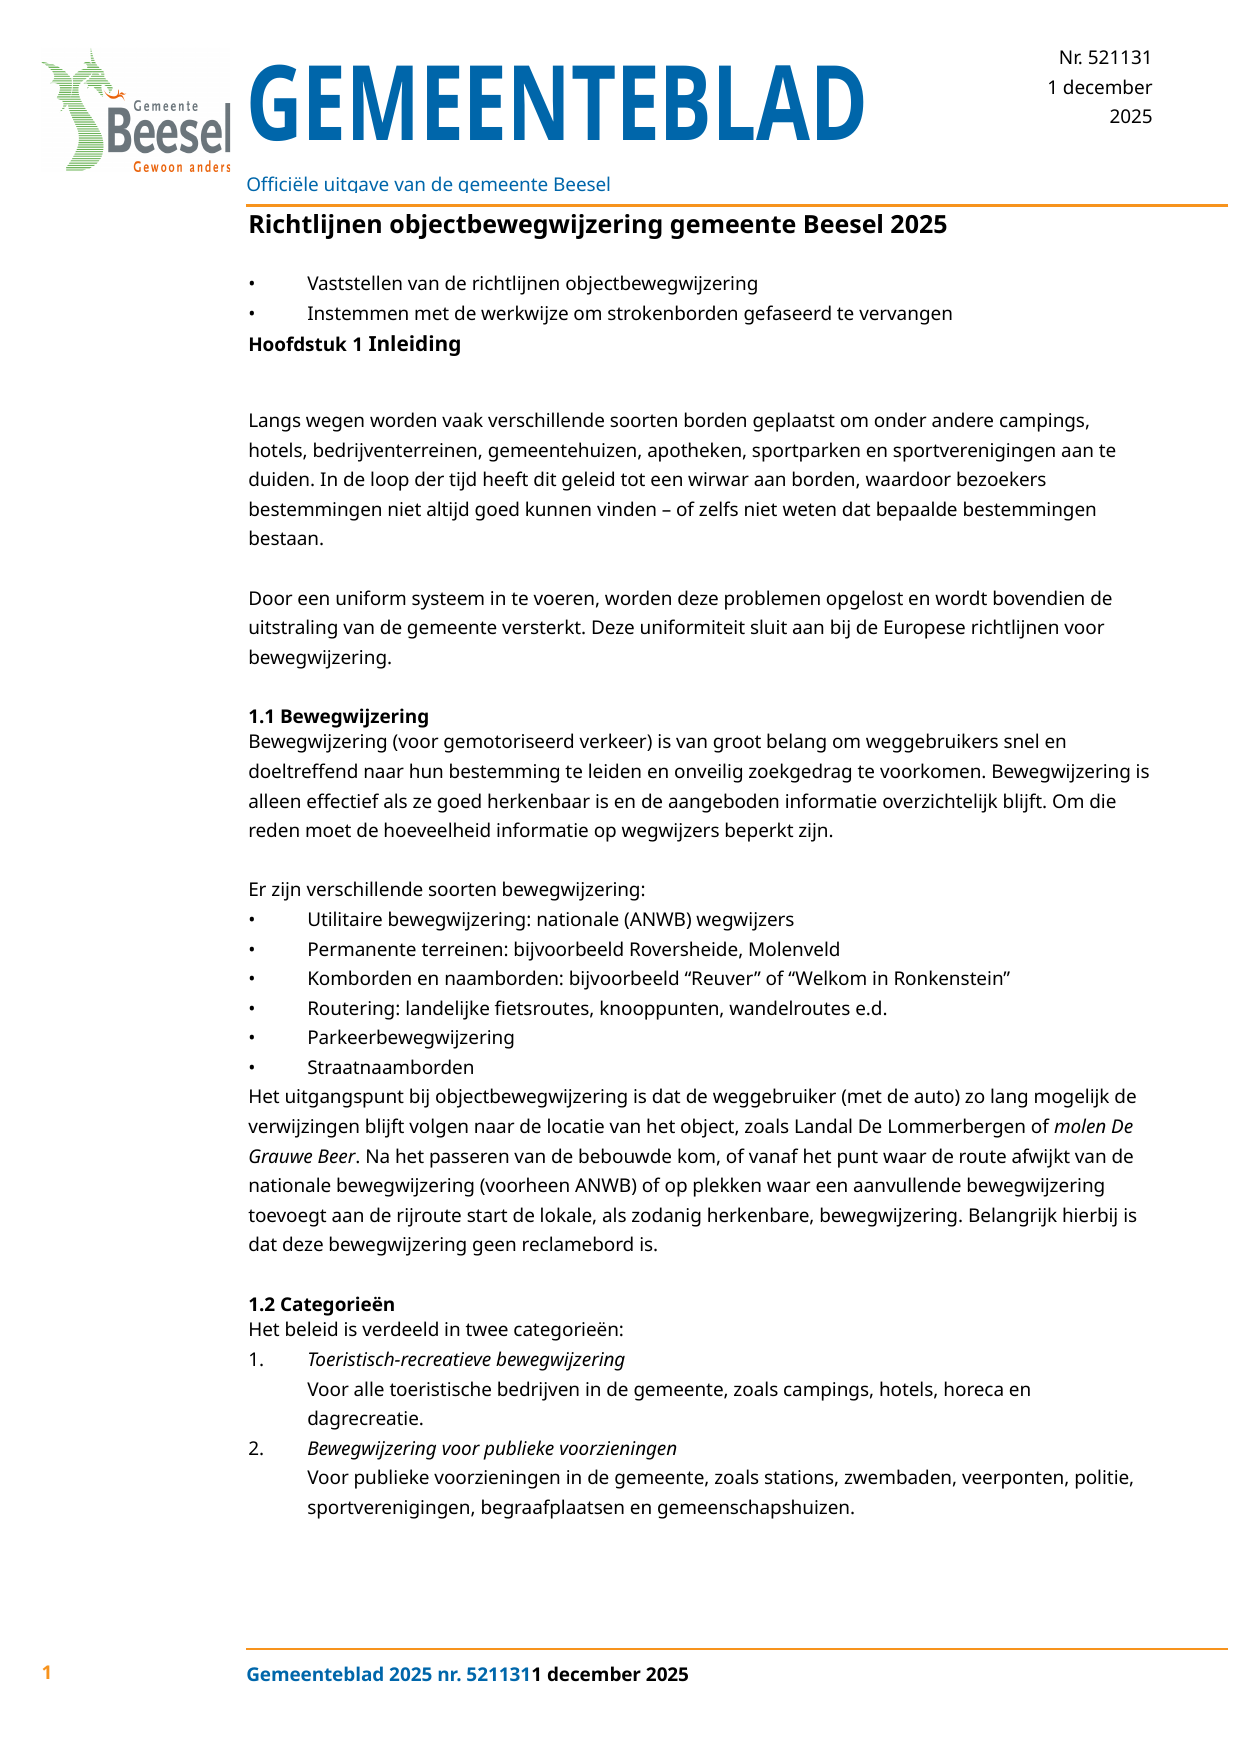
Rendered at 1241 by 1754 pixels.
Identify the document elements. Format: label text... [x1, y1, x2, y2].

text Door een uniform systeem in te voeren, worden deze problemen opgelost en wordt bovendien de uitstraling van de gemeente versterkt. Deze uniformiteit sluit aan bij de Europese richtlijnen voor bewegwijzering. [248, 585, 1152, 669]
picture [41, 47, 231, 172]
text Het uitgangspunt bij objectbewegwijzering is dat de weggebruiker (met de auto) zo lang mogelijk de verwijzingen blijft volgen naar de locatie van het object, zoals Landal De Lommerbergen of molen De Grauwe Beer. Na het passeren van de bebouwde kom, of vanaf het punt waar de route afwijkt van de nationale bewegwijzering (voorheen ANWB) of op plekken waar een aanvullende bewegwijzering toevoegt aan de rijroute start de lokale, als zodanig herkenbare, bewegwijzering. Belangrijk hierbij is dat deze bewegwijzering geen reclamebord is. [248, 1084, 1152, 1257]
list Straatnaamborden [248, 1054, 1152, 1080]
list Voor alle toeristische bedrijven in de gemeente, zoals campings, hotels, horeca en dagrecreatie. [248, 1376, 1152, 1431]
list Parkeerbewegwijzering [248, 1024, 1152, 1050]
list Utilitaire bewegwijzering: nationale (ANWB) wegwijzers [248, 906, 1152, 932]
list Voor publieke voorzieningen in de gemeente, zoals stations, zwembaden, veerponten, politie, sportverenigingen, begraafplaatsen en gemeenschapshuizen. [248, 1464, 1152, 1520]
list Vaststellen van de richtlijnen objectbewegwijzering [248, 270, 1152, 296]
list Komborden en naamborden: bijvoorbeeld “Reuver” of “Welkom in Ronkenstein” [248, 965, 1152, 991]
text 1.1 Bewegwijzering [248, 703, 1152, 729]
text Het beleid is verdeeld in twee categorieën: [248, 1317, 1152, 1342]
text Hoofdstuk 1 Inleiding [248, 329, 1152, 358]
list Toeristisch-recreatieve bewegwijzering [248, 1346, 1152, 1372]
text Bewegwijzering (voor gemotoriseerd verkeer) is van groot belang om weggebruikers snel en doeltreffend naar hun bestemming te leiden en onveilig zoekgedrag te voorkomen. Bewegwijzering is alleen effectief als ze goed herkenbaar is en de aangeboden informatie overzichtelijk blijft. Om die reden moet de hoeveelheid informatie op wegwijzers beperkt zijn. [248, 729, 1152, 843]
text Richtlijnen objectbewegwijzering gemeente Beesel 2025 [248, 207, 1152, 241]
text Er zijn verschillende soorten bewegwijzering: [248, 877, 1152, 902]
text Langs wegen worden vaak verschillende soorten borden geplaatst om onder andere campings, hotels, bedrijventerreinen, gemeentehuizen, apotheken, sportparken en sportverenigingen aan te duiden. In de loop der tijd heeft dit geleid tot een wirwar aan borden, waardoor bezoekers bestemmingen niet altijd goed kunnen vinden – of zelfs niet weten dat bepaalde bestemmingen bestaan. [248, 407, 1152, 551]
text 1.2 Categorieën [248, 1291, 1152, 1317]
list Permanente terreinen: bijvoorbeeld Roversheide, Molenveld [248, 936, 1152, 962]
list Routering: landelijke fietsroutes, knooppunten, wandelroutes e.d. [248, 995, 1152, 1021]
list Bewegwijzering voor publieke voorzieningen [248, 1435, 1152, 1461]
list Instemmen met de werkwijze om strokenborden gefaseerd te vervangen [248, 300, 1152, 326]
